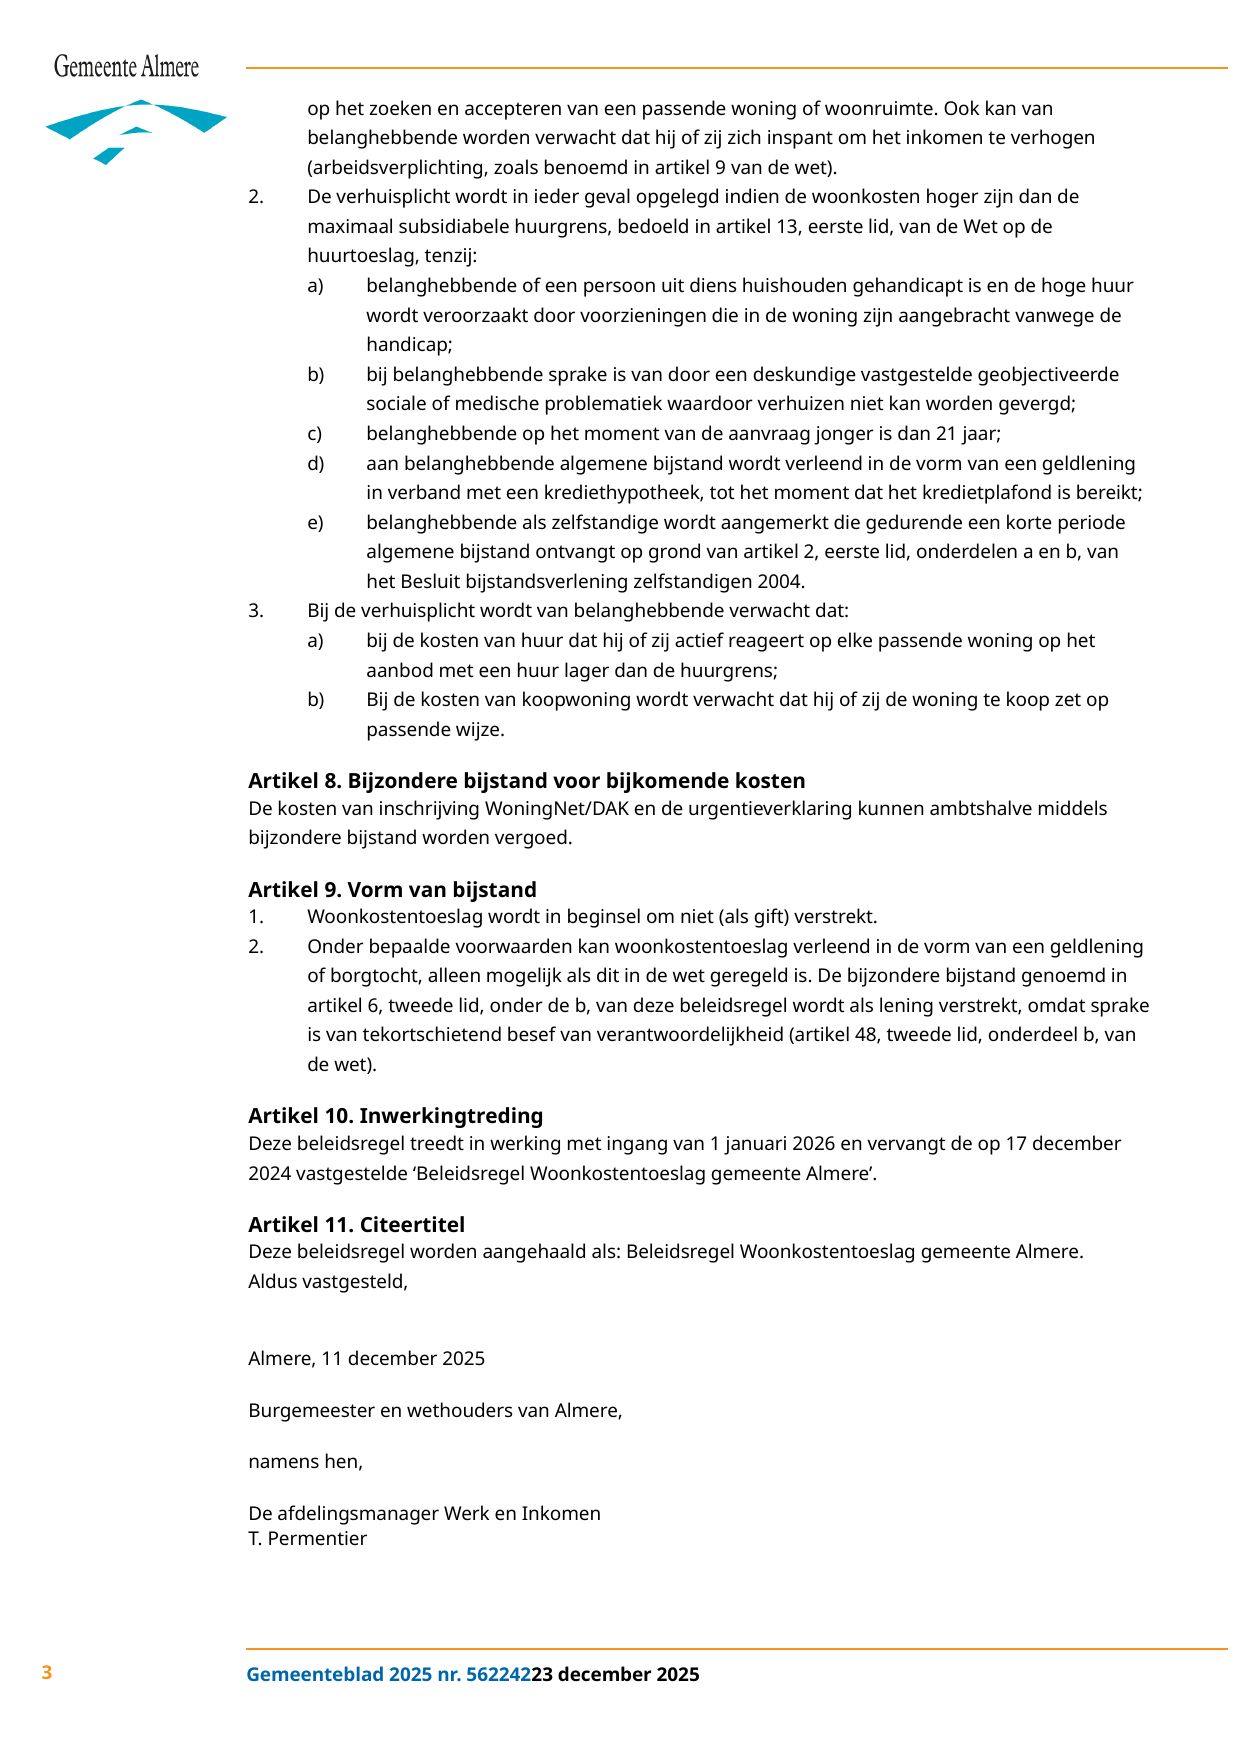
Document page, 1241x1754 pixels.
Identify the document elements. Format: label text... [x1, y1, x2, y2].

text namens hen, [248, 1448, 1152, 1474]
text Artikel 8. Bijzondere bijstand voor bijkomende kosten [248, 766, 1152, 795]
text T. Permentier [248, 1525, 1152, 1551]
text Deze beleidsregel treedt in werking met ingang van 1 januari 2026 en vervangt de op 17 december 2024 vastgestelde ‘Beleidsregel Woonkostentoeslag gemeente Almere’. [248, 1130, 1152, 1185]
list aan belanghebbende algemene bijstand wordt verleend in de vorm van een geldlening in verband met een krediethypotheek, tot het moment dat het kredietplafond is bereikt; [307, 450, 1152, 505]
text Burgemeester en wethouders van Almere, [248, 1397, 1152, 1422]
list Bij de kosten van koopwoning wordt verwacht dat hij of zij de woning te koop zet op passende wijze. [307, 686, 1152, 742]
list Onder bepaalde voorwaarden kan woonkostentoeslag verleend in de vorm van een geldlening of borgtocht, alleen mogelijk als dit in de wet geregeld is. De bijzondere bijstand genoemd in artikel 6, tweede lid, onder de b, van deze beleidsregel wordt als lening verstrekt, omdat sprake is van tekortschietend besef van verantwoordelijkheid (artikel 48, tweede lid, onderdeel b, van de wet). [248, 933, 1152, 1077]
list belanghebbende als zelfstandige wordt aangemerkt die gedurende een korte periode algemene bijstand ontvangt op grond van artikel 2, eerste lid, onderdelen a en b, van het Besluit bijstandsverlening zelfstandigen 2004. [307, 509, 1152, 594]
picture [41, 47, 231, 172]
text Artikel 9. Vorm van bijstand [248, 875, 1152, 903]
list Woonkostentoeslag wordt in beginsel om niet (als gift) verstrekt. [248, 903, 1152, 929]
list belanghebbende op het moment van de aanvraag jonger is dan 21 jaar; [307, 420, 1152, 446]
list bij belanghebbende sprake is van door een deskundige vastgestelde geobjectiveerde sociale of medische problematiek waardoor verhuizen niet kan worden gevergd; [307, 361, 1152, 416]
list De verhuisplicht wordt in ieder geval opgelegd indien de woonkosten hoger zijn dan de maximaal subsidiabele huurgrens, bedoeld in artikel 13, eerste lid, van de Wet op de huurtoeslag, tenzij: [248, 183, 1152, 268]
text De afdelingsmanager Werk en Inkomen [248, 1500, 1152, 1525]
text Aldus vastgesteld, [248, 1268, 1152, 1294]
text Artikel 11. Citeertitel [248, 1210, 1152, 1238]
text Artikel 10. Inwerkingtreding [248, 1102, 1152, 1130]
text Almere, 11 december 2025 [248, 1345, 1152, 1371]
list op het zoeken en accepteren van een passende woning of woonruimte. Ook kan van belanghebbende worden verwacht dat hij of zij zich inspant om het inkomen te verhogen (arbeidsverplichting, zoals benoemd in artikel 9 van de wet). [248, 95, 1152, 180]
list Bij de verhuisplicht wordt van belanghebbende verwacht dat: [248, 598, 1152, 623]
list bij de kosten van huur dat hij of zij actief reageert op elke passende woning op het aanbod met een huur lager dan de huurgrens; [307, 627, 1152, 683]
text De kosten van inschrijving WoningNet/DAK en de urgentieverklaring kunnen ambtshalve middels bijzondere bijstand worden vergoed. [248, 795, 1152, 850]
text Deze beleidsregel worden aangehaald als: Beleidsregel Woonkostentoeslag gemeente Almere. [248, 1238, 1152, 1264]
list belanghebbende of een persoon uit diens huishouden gehandicapt is en de hoge huur wordt veroorzaakt door voorzieningen die in de woning zijn aangebracht vanwege de handicap; [307, 272, 1152, 357]
